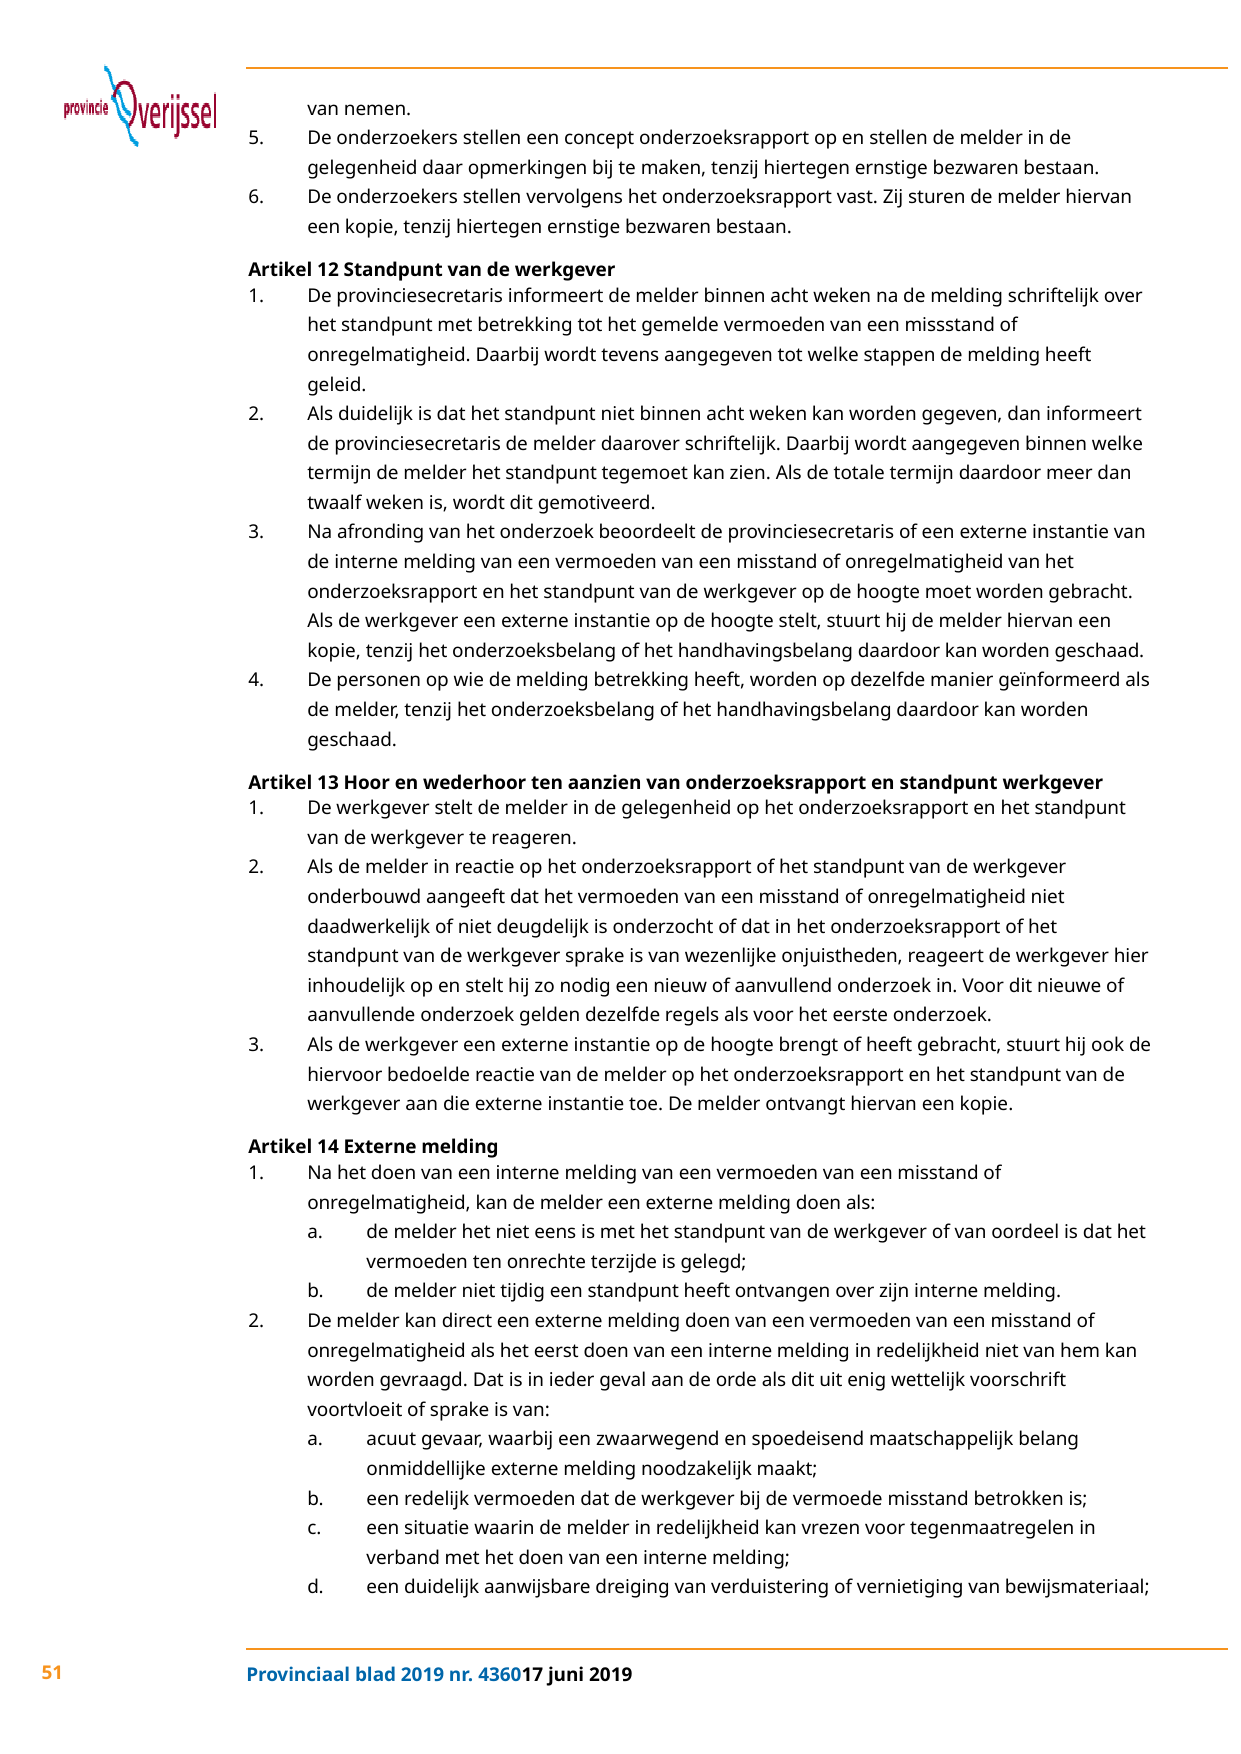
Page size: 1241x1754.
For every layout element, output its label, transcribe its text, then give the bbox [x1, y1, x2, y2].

list De melder kan direct een externe melding doen van een vermoeden van een misstand of onregelmatigheid als het eerst doen van een interne melding in redelijkheid niet van hem kan worden gevraagd. Dat is in ieder geval aan de orde als dit uit enig wettelijk voorschrift voortvloeit of sprake is van: [248, 1307, 1152, 1422]
list Na afronding van het onderzoek beoordeelt de provinciesecretaris of een externe instantie van de interne melding van een vermoeden van een misstand of onregelmatigheid van het onderzoeksrapport en het standpunt van de werkgever op de hoogte moet worden gebracht. Als de werkgever een externe instantie op de hoogte stelt, stuurt hij de melder hiervan een kopie, tenzij het onderzoeksbelang of het handhavingsbelang daardoor kan worden geschaad. [248, 519, 1152, 663]
list een duidelijk aanwijsbare dreiging van verduistering of vernietiging van bewijsmateriaal; [307, 1573, 1152, 1599]
text Artikel 14 Externe melding [248, 1133, 1152, 1159]
list Als duidelijk is dat het standpunt niet binnen acht weken kan worden gegeven, dan informeert de provinciesecretaris de melder daarover schriftelijk. Daarbij wordt aangegeven binnen welke termijn de melder het standpunt tegemoet kan zien. Als de totale termijn daardoor meer dan twaalf weken is, wordt dit gemotiveerd. [248, 400, 1152, 515]
list een redelijk vermoeden dat de werkgever bij de vermoede misstand betrokken is; [307, 1485, 1152, 1510]
list De werkgever stelt de melder in de gelegenheid op het onderzoeksrapport en het standpunt van de werkgever te reageren. [248, 794, 1152, 850]
text Artikel 13 Hoor en wederhoor ten aanzien van onderzoeksrapport en standpunt werkgever [248, 769, 1152, 794]
text Artikel 12 Standpunt van de werkgever [248, 256, 1152, 282]
picture [41, 47, 231, 172]
list van nemen. [248, 95, 1152, 121]
list de melder het niet eens is met het standpunt van de werkgever of van oordeel is dat het vermoeden ten onrechte terzijde is gelegd; [307, 1218, 1152, 1274]
list Als de werkgever een externe instantie op de hoogte brengt of heeft gebracht, stuurt hij ook de hiervoor bedoelde reactie van de melder op het onderzoeksrapport en het standpunt van de werkgever aan die externe instantie toe. De melder ontvangt hiervan een kopie. [248, 1031, 1152, 1116]
list Als de melder in reactie op het onderzoeksrapport of het standpunt van de werkgever onderbouwd aangeeft dat het vermoeden van een misstand of onregelmatigheid niet daadwerkelijk of niet deugdelijk is onderzocht of dat in het onderzoeksrapport of het standpunt van de werkgever sprake is van wezenlijke onjuistheden, reageert de werkgever hier inhoudelijk op en stelt hij zo nodig een nieuw of aanvullend onderzoek in. Voor dit nieuwe of aanvullende onderzoek gelden dezelfde regels als voor het eerste onderzoek. [248, 854, 1152, 1027]
list acuut gevaar, waarbij een zwaarwegend en spoedeisend maatschappelijk belang onmiddellijke externe melding noodzakelijk maakt; [307, 1426, 1152, 1481]
list De onderzoekers stellen vervolgens het onderzoeksrapport vast. Zij sturen de melder hiervan een kopie, tenzij hiertegen ernstige bezwaren bestaan. [248, 183, 1152, 239]
list Na het doen van een interne melding van een vermoeden van een misstand of onregelmatigheid, kan de melder een externe melding doen als: [248, 1159, 1152, 1214]
list de melder niet tijdig een standpunt heeft ontvangen over zijn interne melding. [307, 1278, 1152, 1303]
list De provinciesecretaris informeert de melder binnen acht weken na de melding schriftelijk over het standpunt met betrekking tot het gemelde vermoeden van een missstand of onregelmatigheid. Daarbij wordt tevens aangegeven tot welke stappen de melding heeft geleid. [248, 282, 1152, 396]
list De onderzoekers stellen een concept onderzoeksrapport op en stellen de melder in de gelegenheid daar opmerkingen bij te maken, tenzij hiertegen ernstige bezwaren bestaan. [248, 124, 1152, 180]
list een situatie waarin de melder in redelijkheid kan vrezen voor tegenmaatregelen in verband met het doen van een interne melding; [307, 1514, 1152, 1569]
list De personen op wie de melding betrekking heeft, worden op dezelfde manier geïnformeerd als de melder, tenzij het onderzoeksbelang of het handhavingsbelang daardoor kan worden geschaad. [248, 667, 1152, 751]
